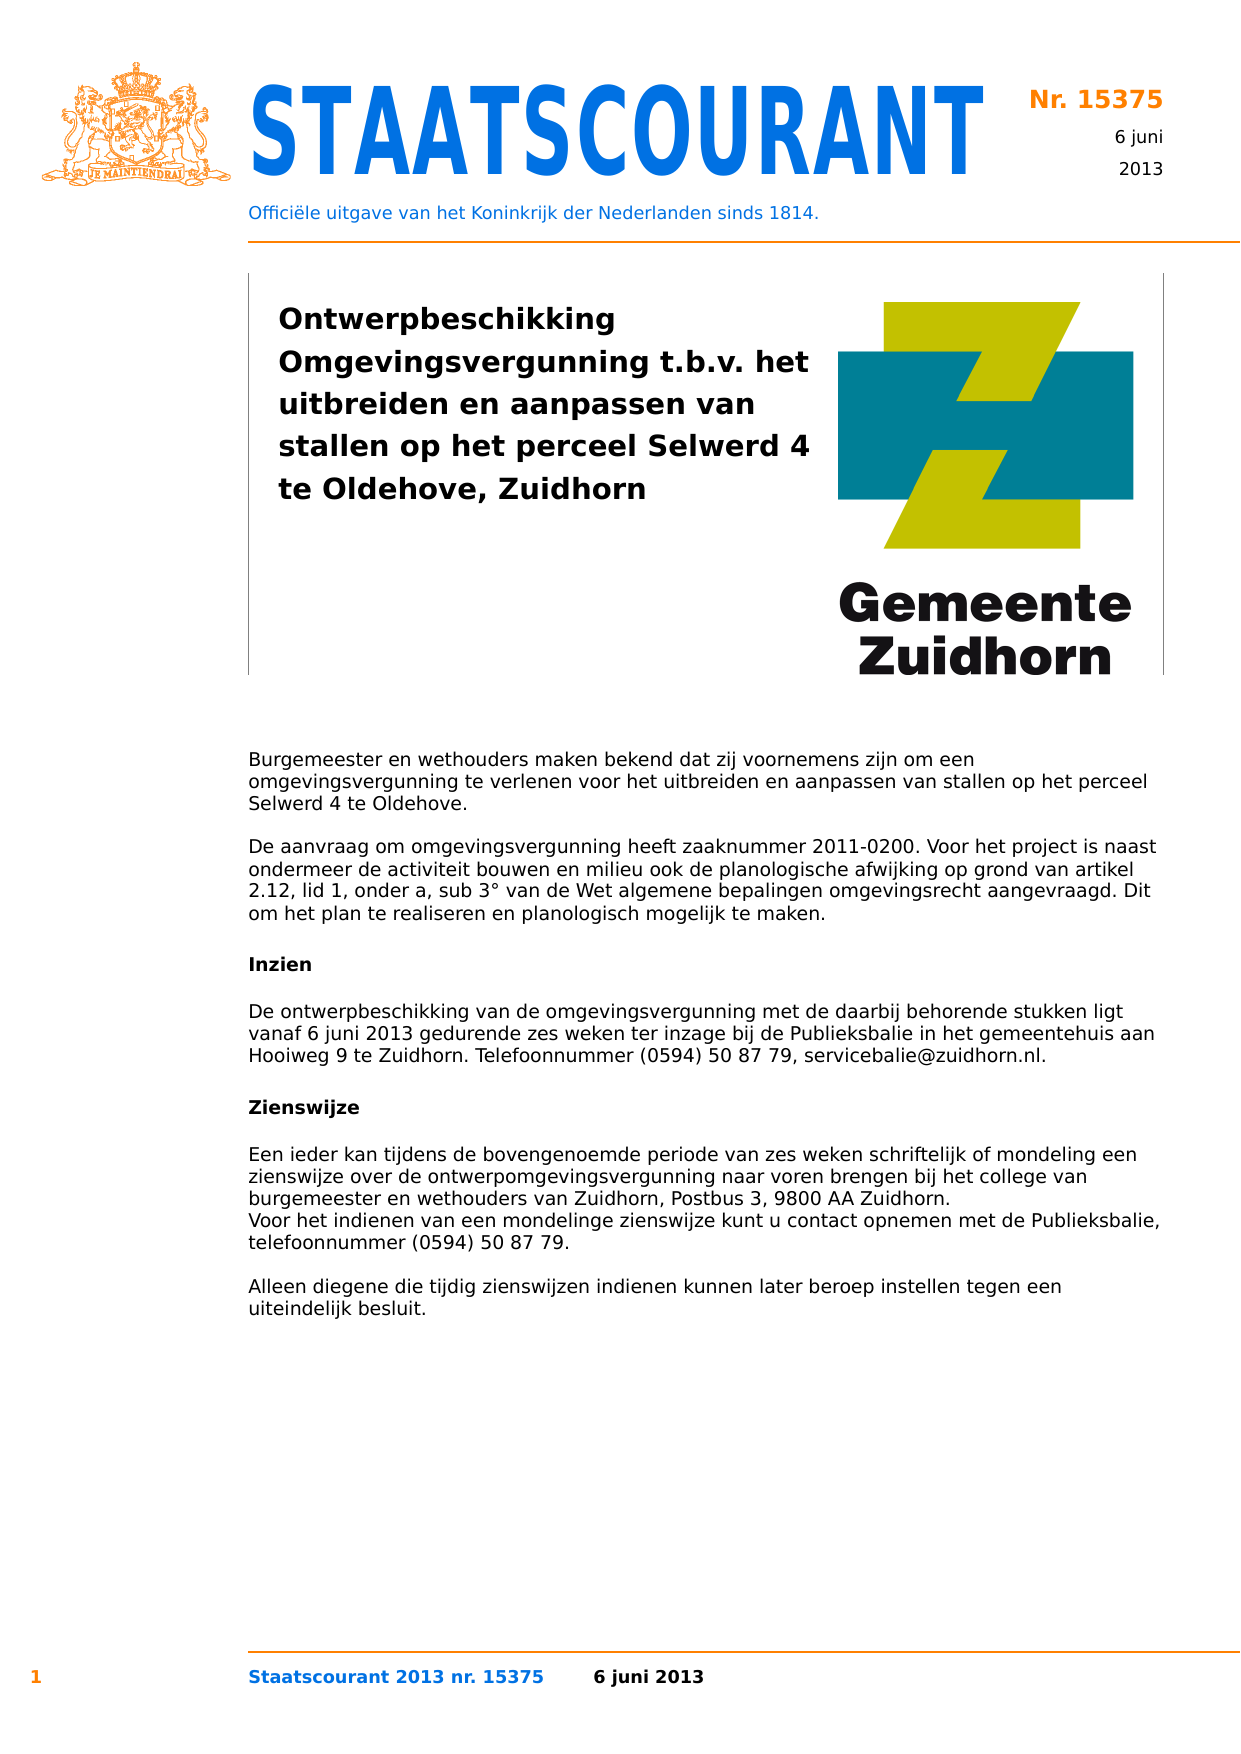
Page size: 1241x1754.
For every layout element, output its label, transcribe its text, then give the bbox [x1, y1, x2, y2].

picture [838, 302, 1134, 675]
subtitle Inzien [248, 954, 1163, 976]
table_header [25, 62, 248, 241]
text Burgemeester en wethouders maken bekend dat zij voornemens zijn om een omgevingsvergunning te verlenen voor het uitbreiden en aanpassen van stallen op het perceel Selwerd 4 te Oldehove. [248, 749, 1163, 814]
text Een ieder kan tijdens de bovengenoemde periode van zes weken schriftelijk of mondeling een zienswijze over de ontwerpomgevingsvergunning naar voren brengen bij het college van burgemeester en wethouders van Zuidhorn, Postbus 3, 9800 AA Zuidhorn. [248, 1144, 1163, 1210]
text De ontwerpbeschikking van de omgevingsvergunning met de daarbij behorende stukken ligt vanaf 6 juni 2013 gedurende zes weken ter inzage bij de Publieksbalie in het gemeentehuis aan Hooiweg 9 te Zuidhorn. Telefoonnummer (0594) 50 87 79, servicebalie@zuidhorn.nl. [248, 1001, 1163, 1067]
text Alleen diegene die tijdig zienswijzen indienen kunnen later beroep instellen tegen een uiteindelijk besluit. [248, 1276, 1163, 1320]
table_cell Officiële uitgave van het Koninkrijk der Nederlanden sinds 1814. [248, 203, 1240, 241]
table_cell 6 juni [998, 121, 1240, 153]
picture [41, 62, 231, 186]
text De aanvraag om omgevingsvergunning heeft zaaknummer 2011-0200. Voor het project is naast ondermeer de activiteit bouwen en milieu ook de planologische afwijking op grond van artikel 2.12, lid 1, onder a, sub 3° van de Wet algemene bepalingen omgevingsrecht aangevraagd. Dit om het plan te realiseren en planologisch mogelijk te maken. [248, 836, 1163, 924]
subtitle Ontwerpbeschikking Omgevingsvergunning t.b.v. het uitbreiden en aanpassen van stallen op het perceel Selwerd 4 te Oldehove, Zuidhorn [249, 273, 1163, 675]
table_header Nr. 15375 [998, 62, 1240, 121]
table_cell 2013 [998, 153, 1240, 203]
table_header STAATSCOURANT [248, 62, 998, 203]
text Voor het indienen van een mondelinge zienswijze kunt u contact opnemen met de Publieksbalie, telefoonnummer (0594) 50 87 79. [248, 1210, 1163, 1254]
subtitle Zienswijze [248, 1097, 1163, 1119]
